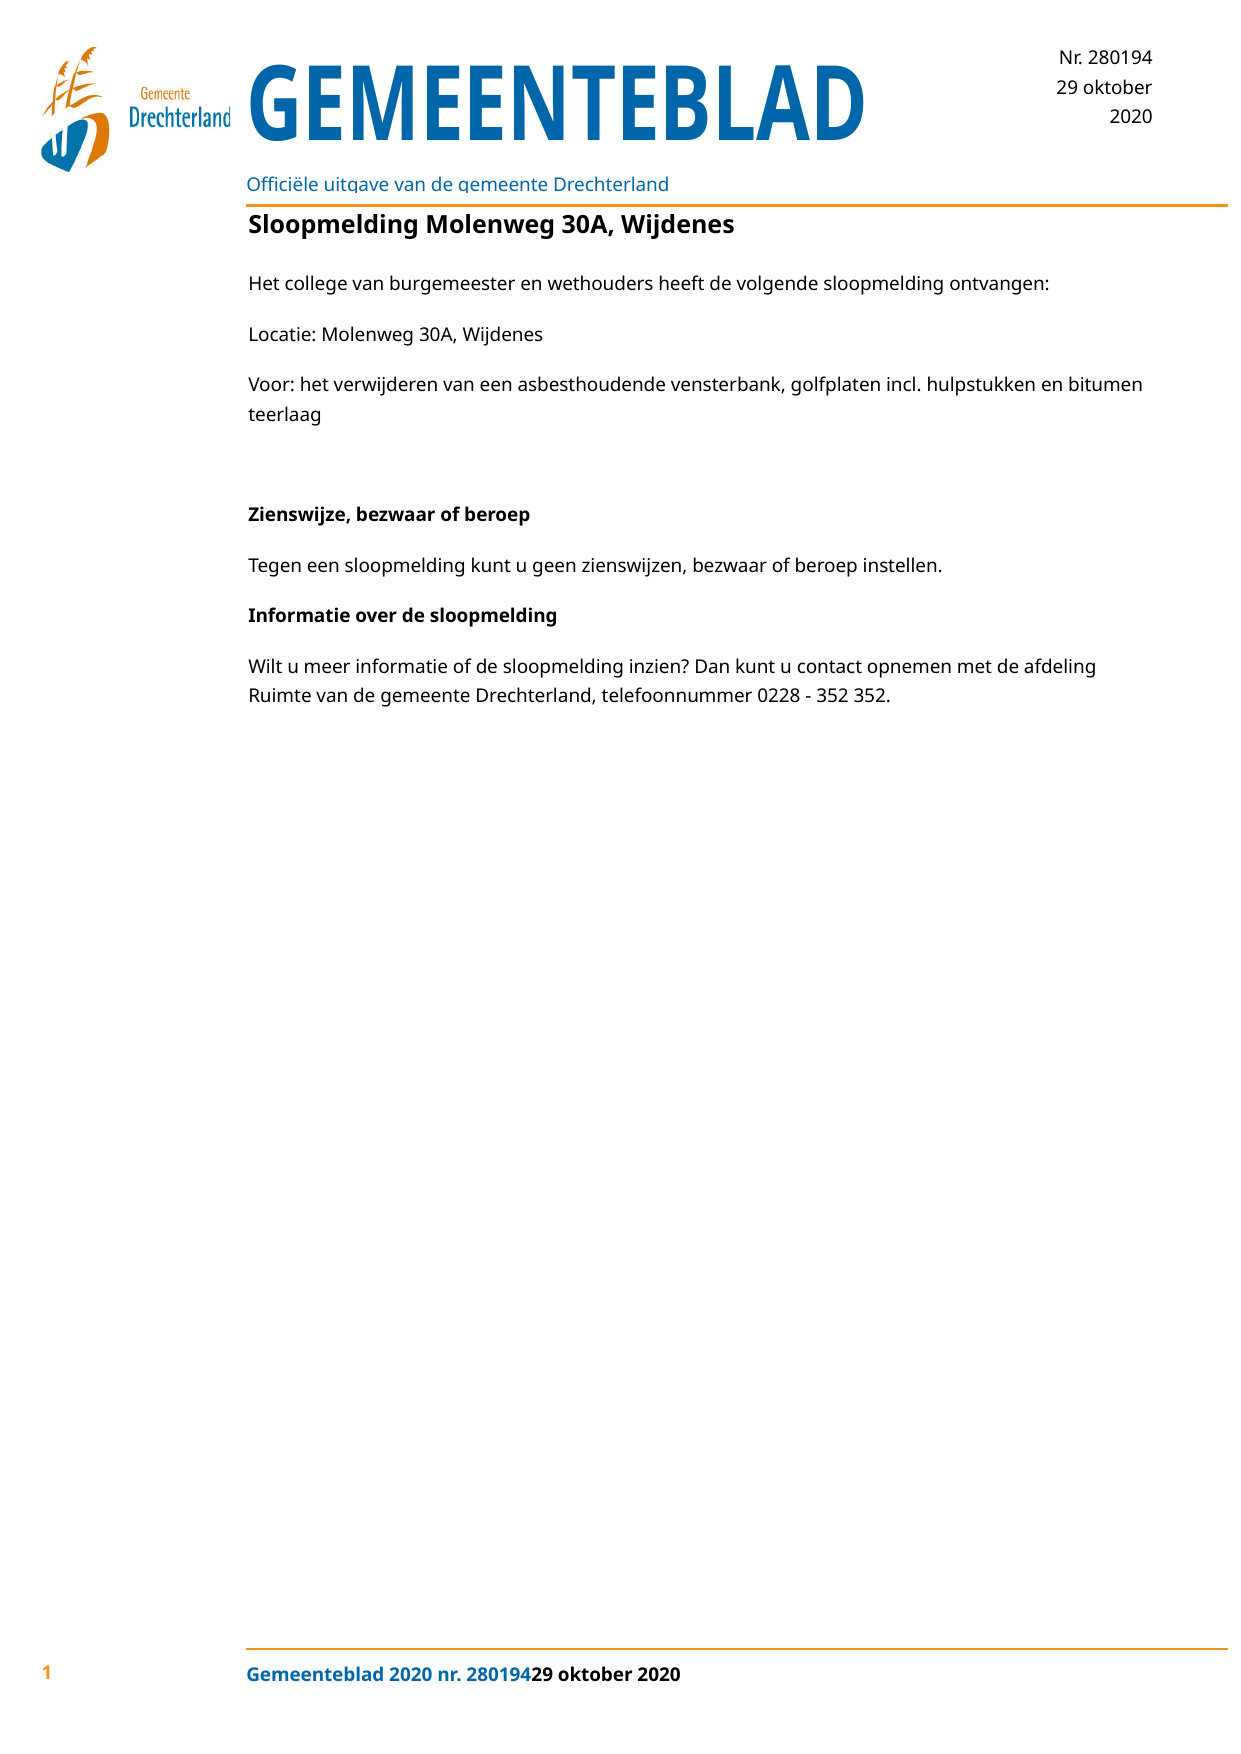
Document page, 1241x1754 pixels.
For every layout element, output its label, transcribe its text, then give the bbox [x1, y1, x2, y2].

text Sloopmelding Molenweg 30A, Wijdenes [248, 207, 1152, 241]
text Het college van burgemeester en wethouders heeft de volgende sloopmelding ontvangen: [248, 270, 1152, 296]
picture [226, 115, 231, 124]
picture [41, 158, 64, 172]
text Wilt u meer informatie of de sloopmelding inzien? Dan kunt u contact opnemen met de afdeling Ruimte van de gemeente Drechterland, telefoonnummer 0228 - 352 352. [248, 653, 1152, 708]
text Informatie over de sloopmelding [248, 602, 1152, 628]
text Tegen een sloopmelding kunt u geen zienswijzen, bezwaar of beroep instellen. [248, 552, 1152, 578]
text Locatie: Molenweg 30A, Wijdenes [248, 321, 1152, 346]
text Voor: het verwijderen van een asbesthoudende vensterbank, golfplaten incl. hulpstukken en bitumen teerlaag [248, 371, 1152, 426]
text Zienswijze, bezwaar of beroep [248, 502, 1152, 527]
picture [41, 47, 231, 172]
